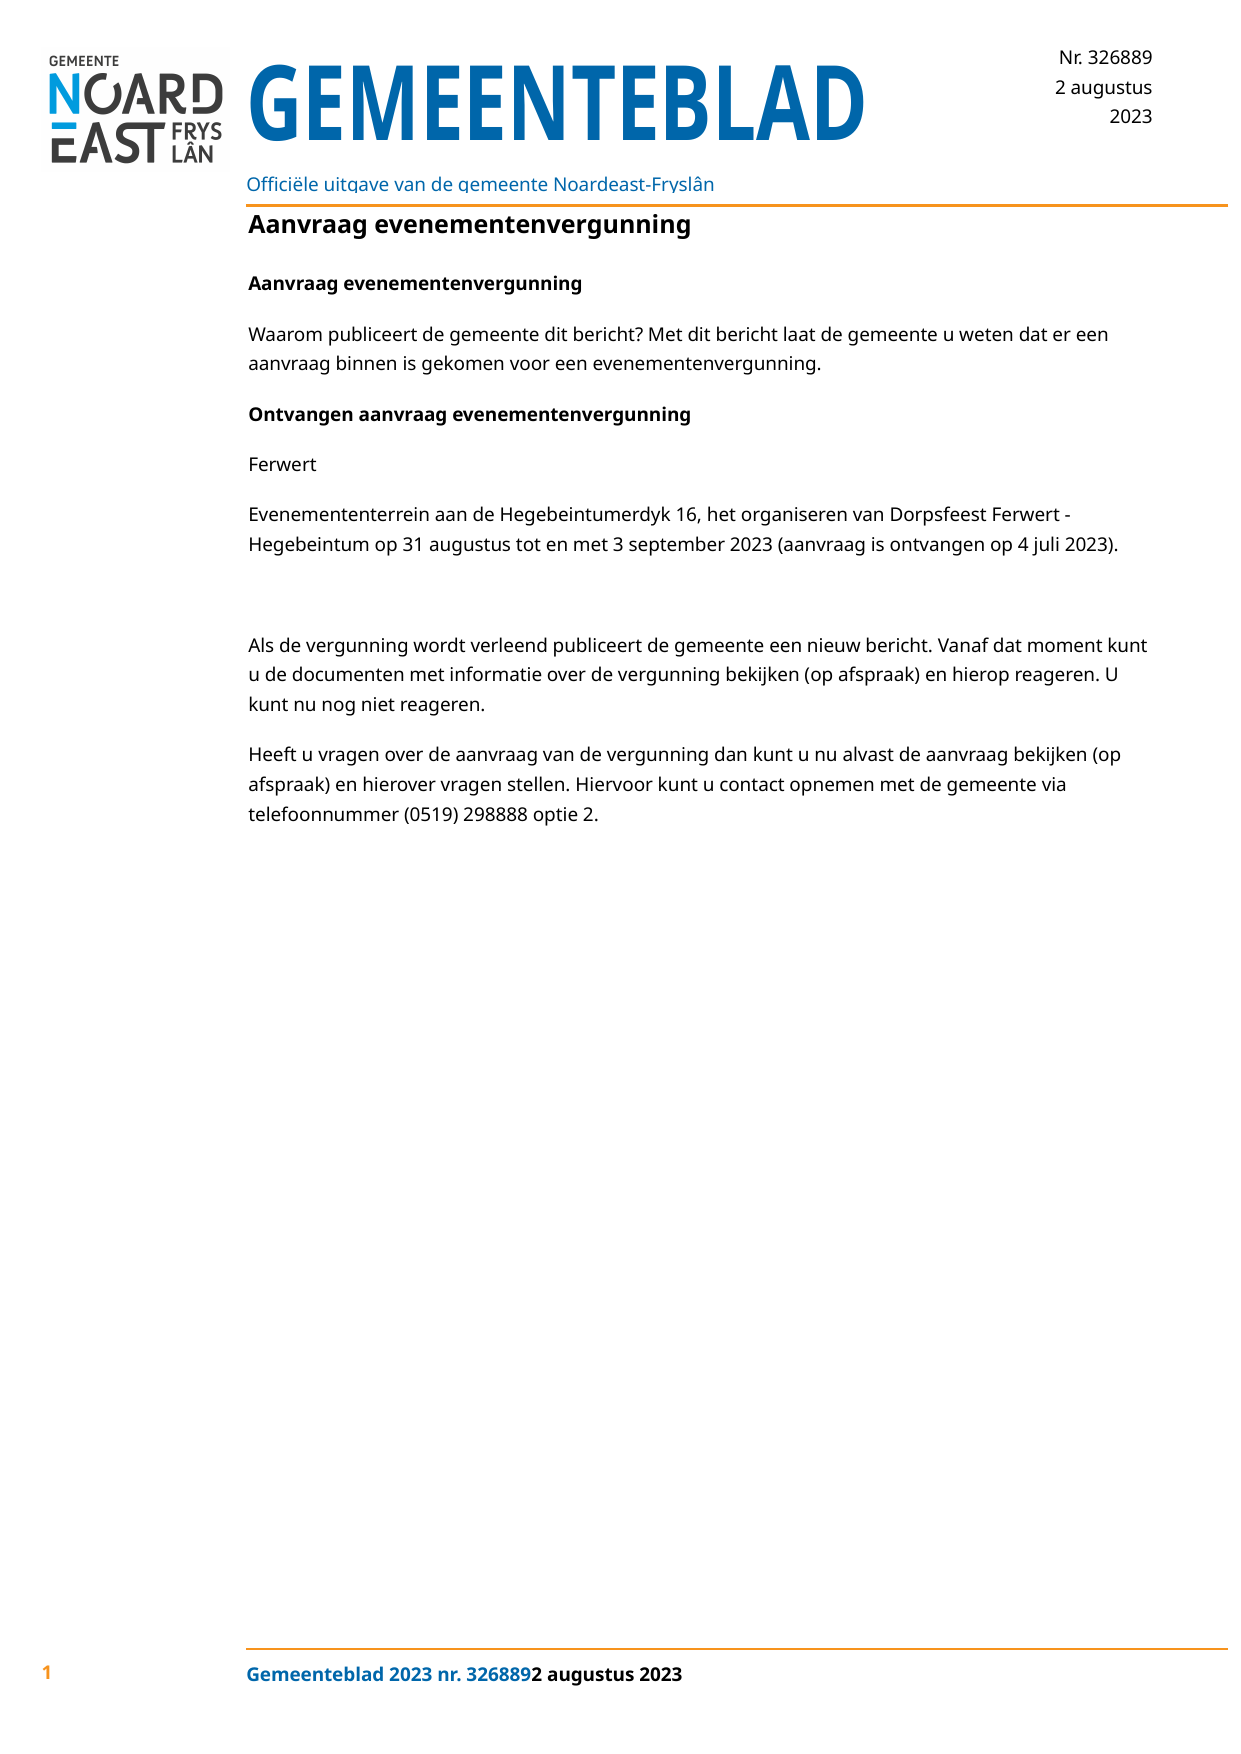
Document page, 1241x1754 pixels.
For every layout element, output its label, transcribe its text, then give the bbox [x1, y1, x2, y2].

picture [41, 47, 231, 172]
text Aanvraag evenementenvergunning [248, 207, 1152, 241]
text Aanvraag evenementenvergunning [248, 270, 1152, 296]
text Waarom publiceert de gemeente dit bericht? Met dit bericht laat de gemeente u weten dat er een aanvraag binnen is gekomen voor een evenementenvergunning. [248, 321, 1152, 376]
text Evenemententerrein aan de Hegebeintumerdyk 16, het organiseren van Dorpsfeest Ferwert - Hegebeintum op 31 augustus tot en met 3 september 2023 (aanvraag is ontvangen op 4 juli 2023). [248, 502, 1152, 557]
text Als de vergunning wordt verleend publiceert de gemeente een nieuw bericht. Vanaf dat moment kunt u de documenten met informatie over de vergunning bekijken (op afspraak) en hierop reageren. U kunt nu nog niet reageren. [248, 632, 1152, 717]
text Ferwert [248, 451, 1152, 477]
text Ontvangen aanvraag evenementenvergunning [248, 401, 1152, 426]
text Heeft u vragen over de aanvraag van de vergunning dan kunt u nu alvast de aanvraag bekijken (op afspraak) en hierover vragen stellen. Hiervoor kunt u contact opnemen met de gemeente via telefoonnummer (0519) 298888 optie 2. [248, 742, 1152, 826]
